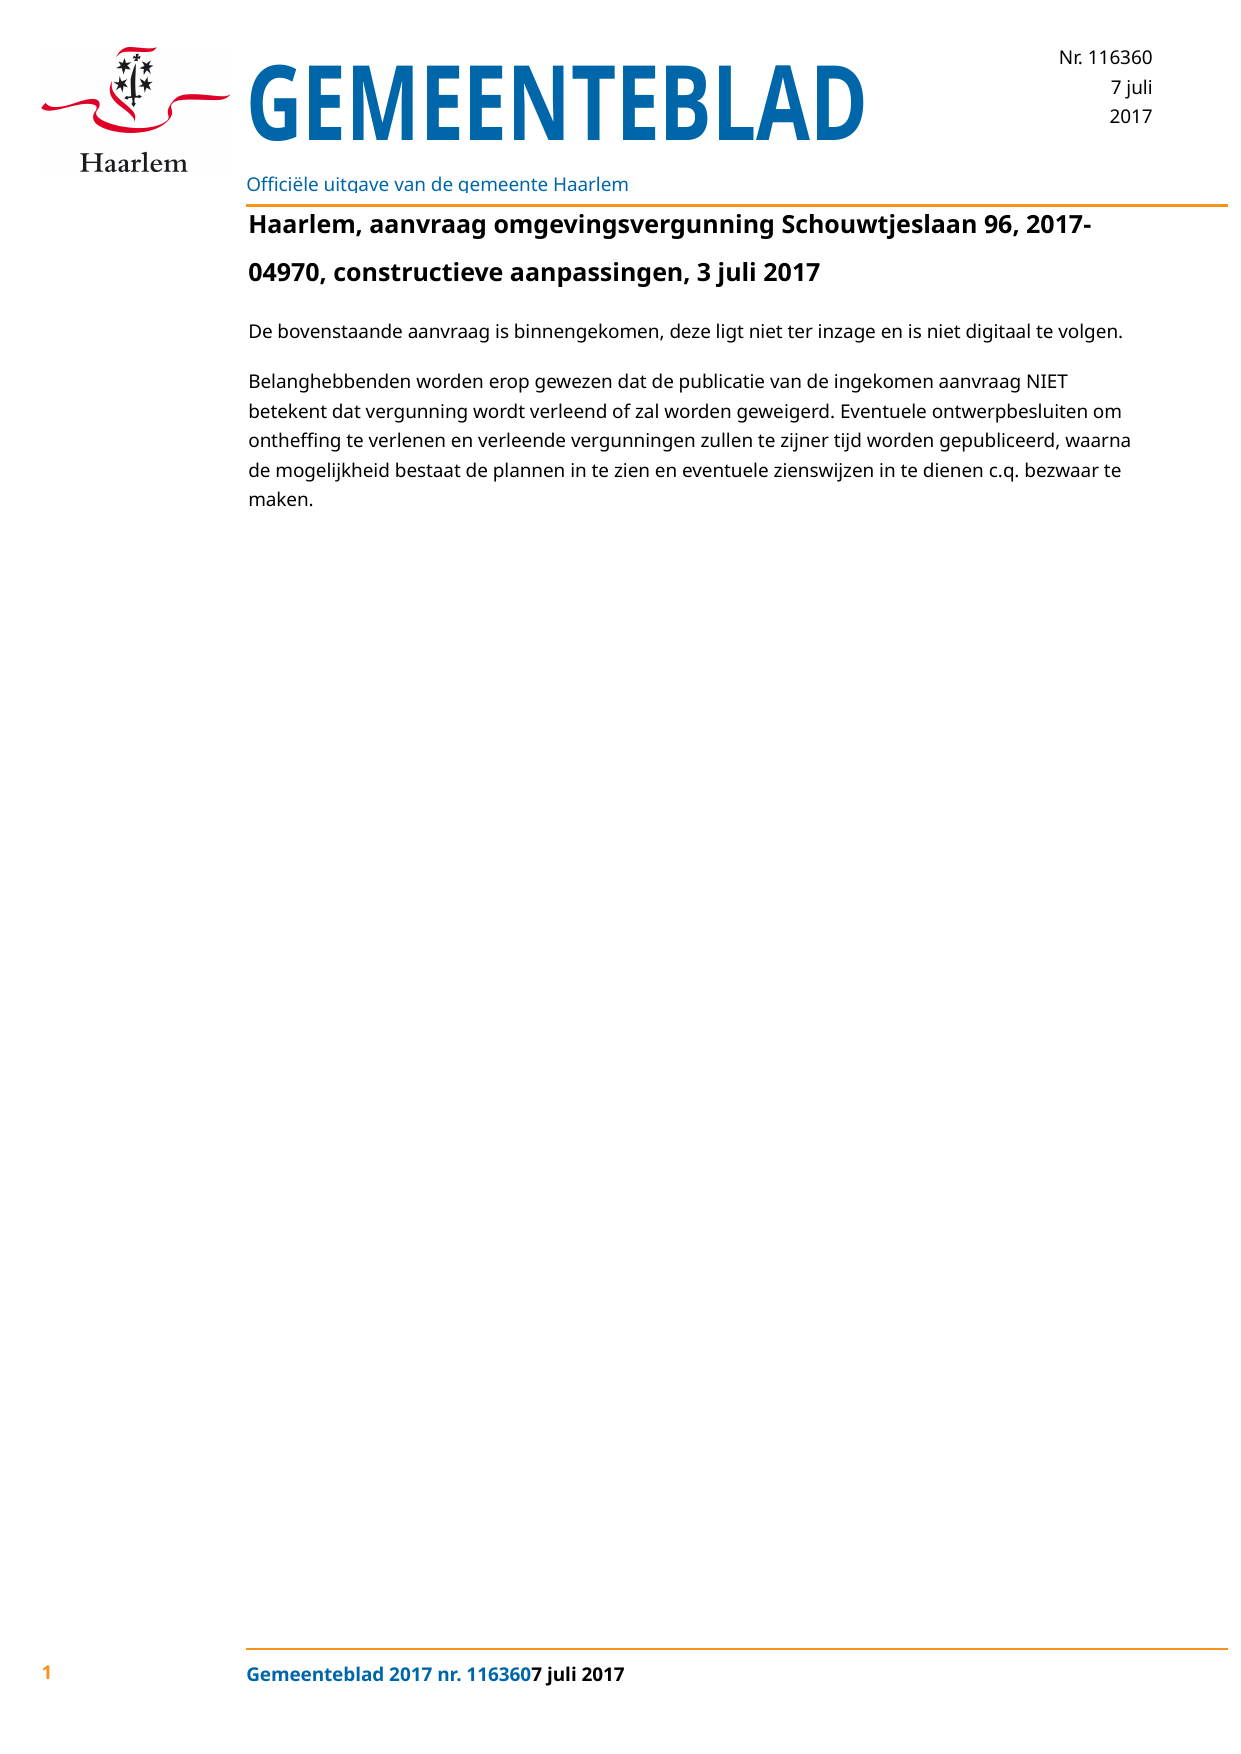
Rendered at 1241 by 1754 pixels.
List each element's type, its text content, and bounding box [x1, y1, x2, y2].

text De bovenstaande aanvraag is binnengekomen, deze ligt niet ter inzage en is niet digitaal te volgen. [248, 318, 1152, 344]
picture [41, 47, 231, 172]
text Belanghebbenden worden erop gewezen dat de publicatie van de ingekomen aanvraag NIET betekent dat vergunning wordt verleend of zal worden geweigerd. Eventuele ontwerpbesluiten om ontheffing te verlenen en verleende vergunningen zullen te zijner tijd worden gepubliceerd, waarna de mogelijkheid bestaat de plannen in te zien en eventuele zienswijzen in te dienen c.q. bezwaar te maken. [248, 368, 1152, 512]
text Haarlem, aanvraag omgevingsvergunning Schouwtjeslaan 96, 2017-04970, constructieve aanpassingen, 3 juli 2017 [248, 207, 1152, 288]
